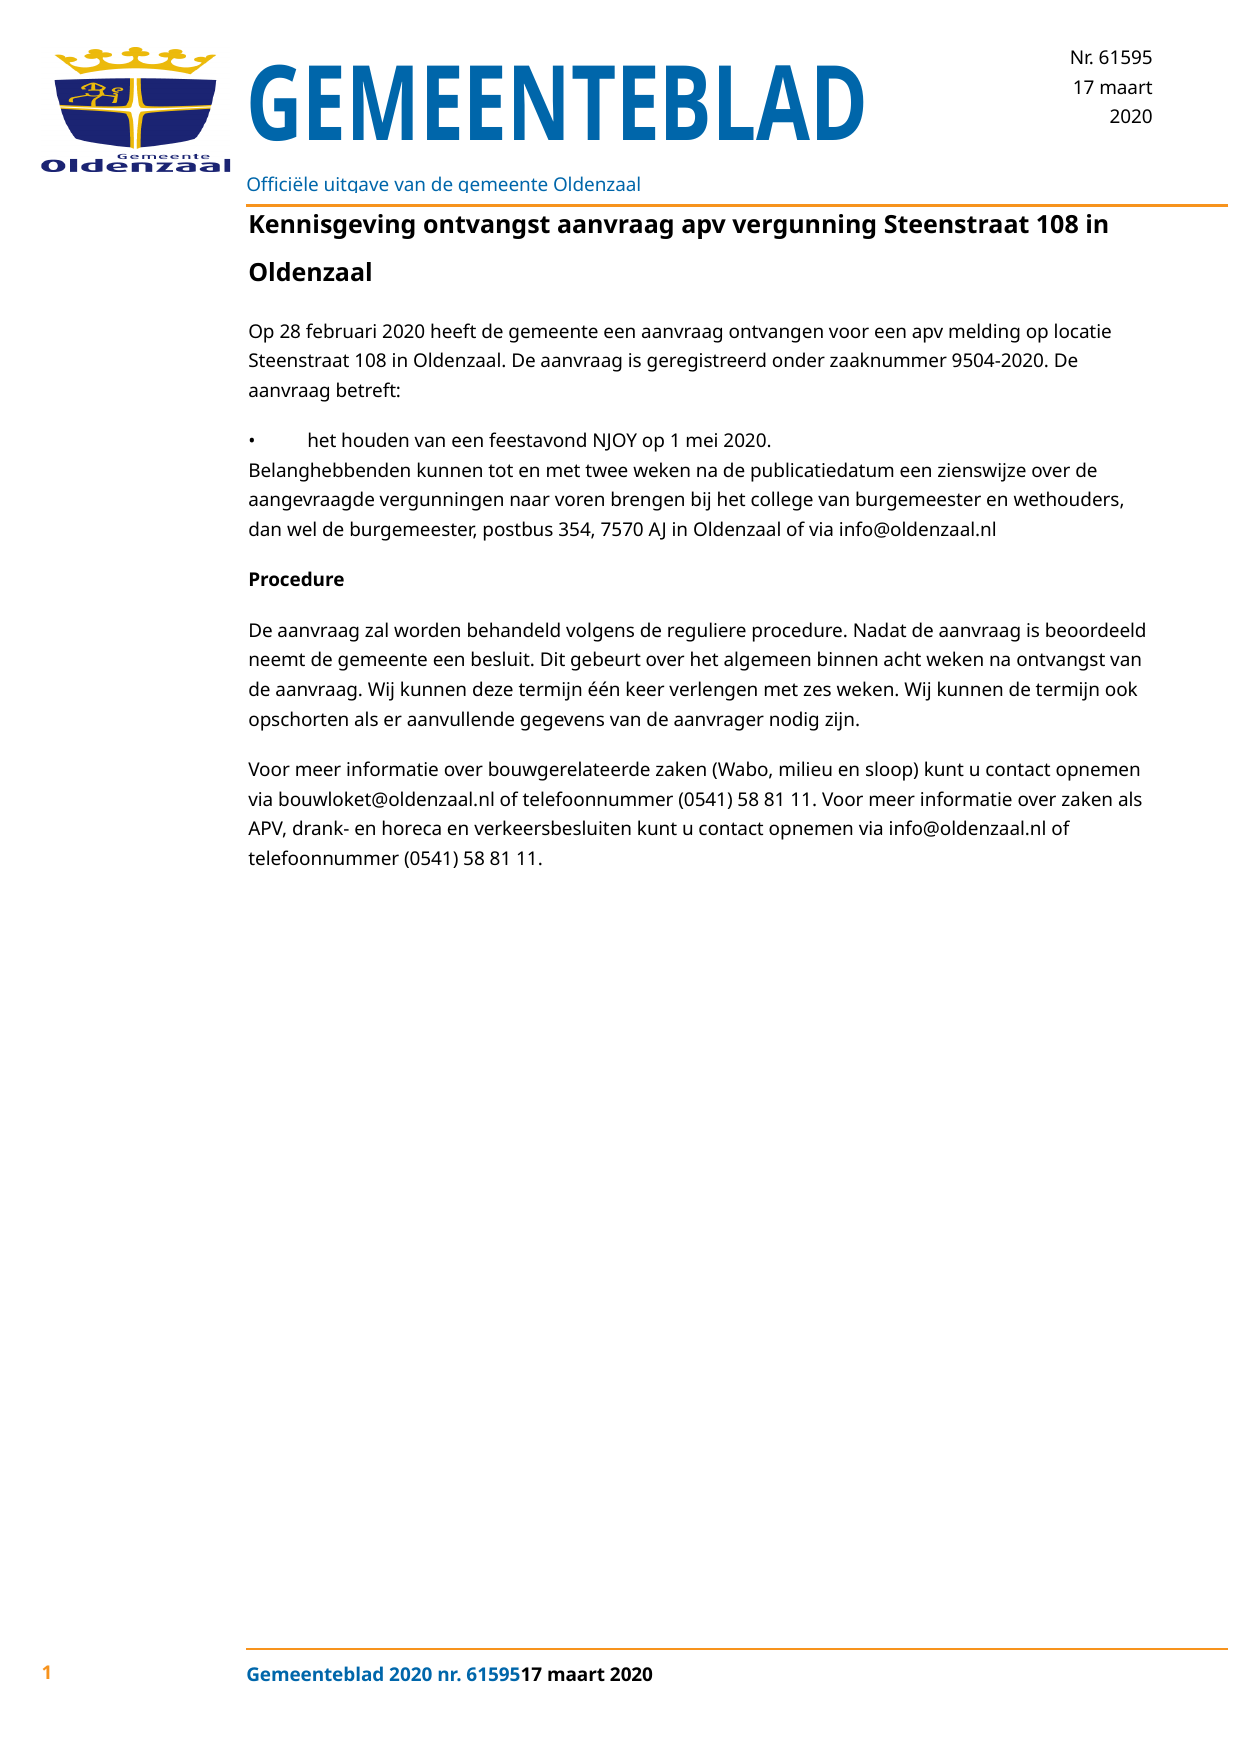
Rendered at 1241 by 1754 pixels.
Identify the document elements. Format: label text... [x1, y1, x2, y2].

text De aanvraag zal worden behandeld volgens de reguliere procedure. Nadat de aanvraag is beoordeeld neemt de gemeente een besluit. Dit gebeurt over het algemeen binnen acht weken na ontvangst van de aanvraag. Wij kunnen deze termijn één keer verlengen met zes weken. Wij kunnen de termijn ook opschorten als er aanvullende gegevens van de aanvrager nodig zijn. [248, 617, 1152, 732]
text Voor meer informatie over bouwgerelateerde zaken (Wabo, milieu en sloop) kunt u contact opnemen via bouwloket@oldenzaal.nl of telefoonnummer (0541) 58 81 11. Voor meer informatie over zaken als APV, drank- en horeca en verkeersbesluiten kunt u contact opnemen via info@oldenzaal.nl of telefoonnummer (0541) 58 81 11. [248, 756, 1152, 871]
text Op 28 februari 2020 heeft de gemeente een aanvraag ontvangen voor een apv melding op locatie Steenstraat 108 in Oldenzaal. De aanvraag is geregistreerd onder zaaknummer 9504-2020. De aanvraag betreft: [248, 318, 1152, 403]
text Kennisgeving ontvangst aanvraag apv vergunning Steenstraat 108 in Oldenzaal [248, 207, 1152, 288]
text Belanghebbenden kunnen tot en met twee weken na de publicatiedatum een zienswijze over de aangevraagde vergunningen naar voren brengen bij het college van burgemeester en wethouders, dan wel de burgemeester, postbus 354, 7570 AJ in Oldenzaal of via info@oldenzaal.nl [248, 457, 1152, 542]
list het houden van een feestavond NJOY op 1 mei 2020. [248, 427, 1152, 453]
text Procedure [248, 567, 1152, 592]
picture [41, 47, 231, 172]
